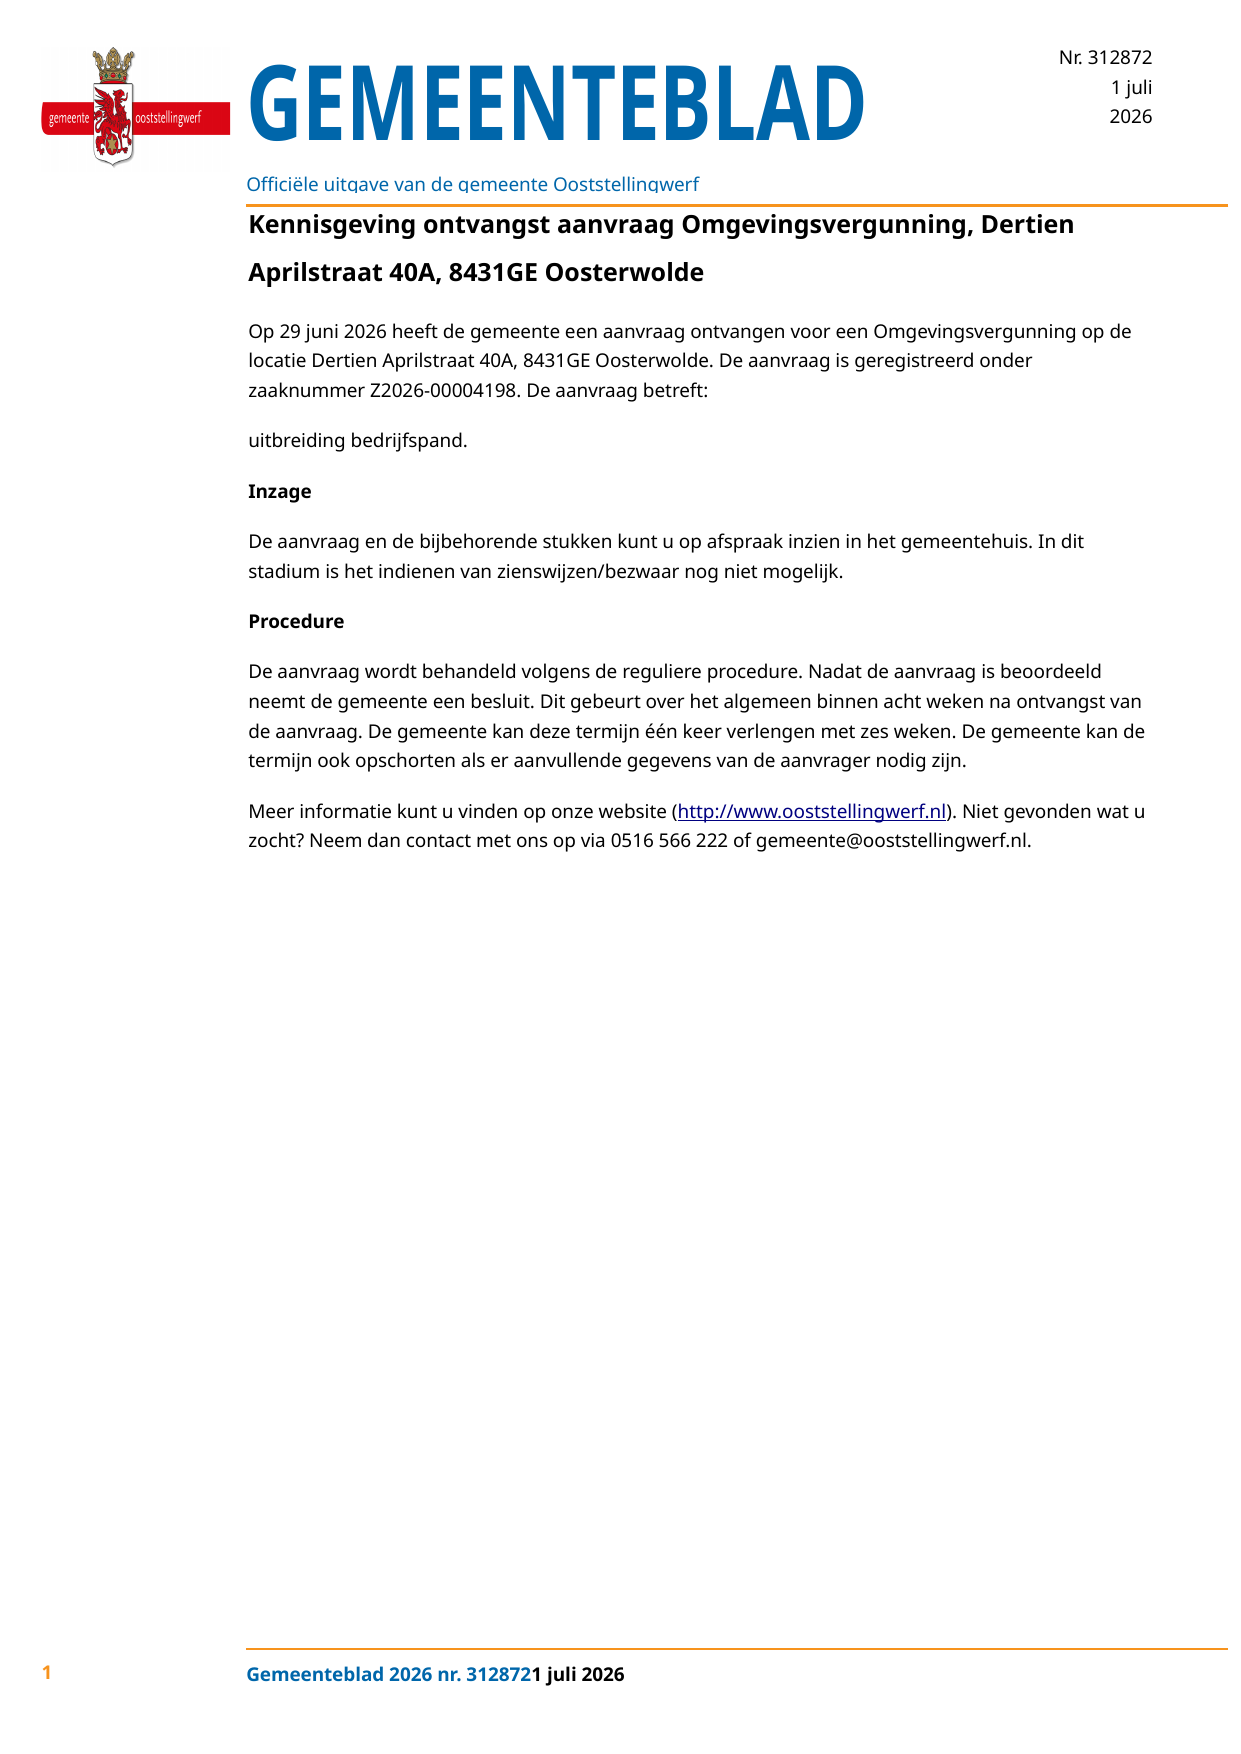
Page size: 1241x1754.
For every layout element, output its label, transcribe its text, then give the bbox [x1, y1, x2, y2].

text Op 29 juni 2026 heeft de gemeente een aanvraag ontvangen voor een Omgevingsvergunning op de locatie Dertien Aprilstraat 40A, 8431GE Oosterwolde. De aanvraag is geregistreerd onder zaaknummer Z2026-00004198. De aanvraag betreft: [248, 318, 1152, 403]
picture [41, 47, 231, 172]
text De aanvraag en de bijbehorende stukken kunt u op afspraak inzien in het gemeentehuis. In dit stadium is het indienen van zienswijzen/bezwaar nog niet mogelijk. [248, 528, 1152, 584]
text Kennisgeving ontvangst aanvraag Omgevingsvergunning, Dertien Aprilstraat 40A, 8431GE Oosterwolde [248, 207, 1152, 288]
text uitbreiding bedrijfspand. [248, 427, 1152, 453]
text Procedure [248, 608, 1152, 634]
text Inzage [248, 478, 1152, 504]
text Meer informatie kunt u vinden op onze website (http://www.ooststellingwerf.nl). Niet gevonden wat u zocht? Neem dan contact met ons op via 0516 566 222 of gemeente@ooststellingwerf.nl. [248, 798, 1152, 853]
text De aanvraag wordt behandeld volgens de reguliere procedure. Nadat de aanvraag is beoordeeld neemt de gemeente een besluit. Dit gebeurt over het algemeen binnen acht weken na ontvangst van de aanvraag. De gemeente kan deze termijn één keer verlengen met zes weken. De gemeente kan de termijn ook opschorten als er aanvullende gegevens van de aanvrager nodig zijn. [248, 659, 1152, 773]
